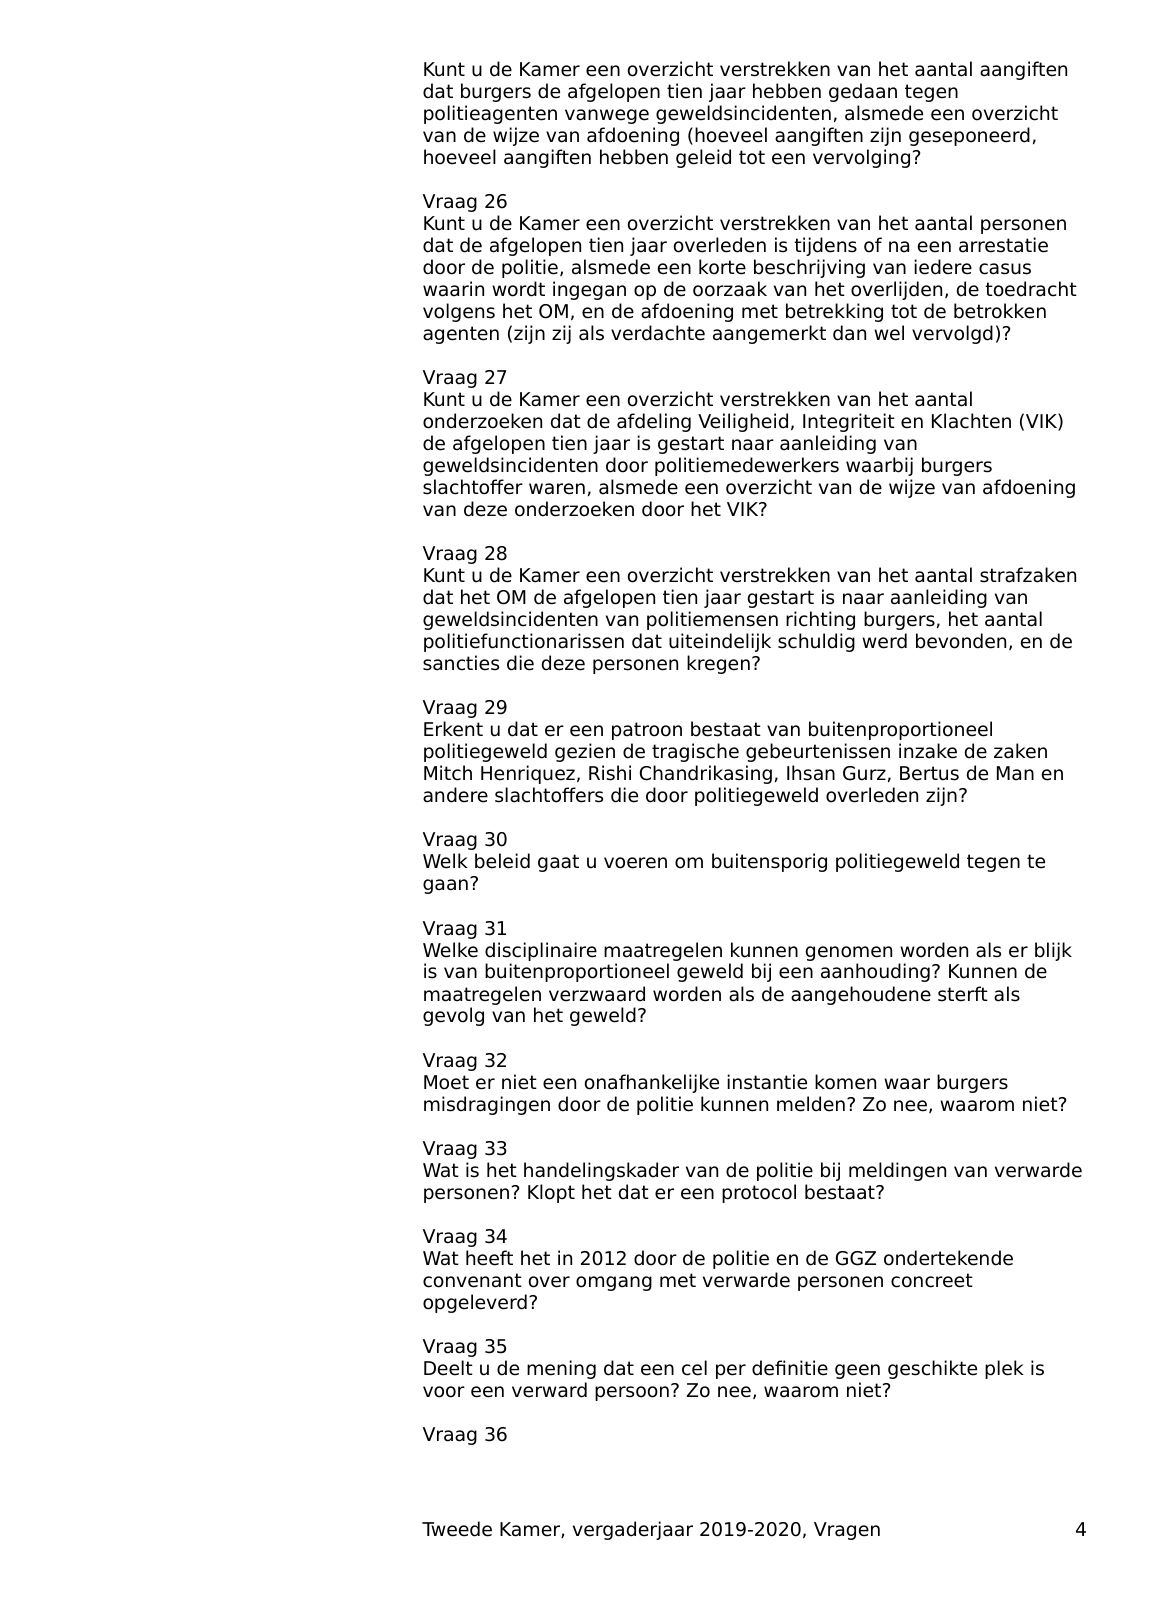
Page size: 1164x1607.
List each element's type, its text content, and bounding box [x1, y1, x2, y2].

text Vraag 26 [422, 191, 1087, 213]
text Vraag 32 [422, 1049, 1087, 1072]
text Welke disciplinaire maatregelen kunnen genomen worden als er blijk is van buitenproportioneel geweld bij een aanhouding? Kunnen de maatregelen verzwaard worden als de aangehoudene sterft als gevolg van het geweld? [422, 939, 1087, 1027]
text Kunt u de Kamer een overzicht verstrekken van het aantal strafzaken dat het OM de afgelopen tien jaar gestart is naar aanleiding van geweldsincidenten van politiemensen richting burgers, het aantal politiefunctionarissen dat uiteindelijk schuldig werd bevonden, en de sancties die deze personen kregen? [422, 565, 1087, 675]
text Vraag 36 [422, 1424, 1087, 1446]
text Vraag 33 [422, 1138, 1087, 1160]
text Kunt u de Kamer een overzicht verstrekken van het aantal onderzoeken dat de afdeling Veiligheid, Integriteit en Klachten (VIK) de afgelopen tien jaar is gestart naar aanleiding van geweldsincidenten door politiemedewerkers waarbij burgers slachtoffer waren, alsmede een overzicht van de wijze van afdoening van deze onderzoeken door het VIK? [422, 389, 1087, 521]
text Vraag 35 [422, 1336, 1087, 1358]
text Vraag 30 [422, 829, 1087, 851]
text Vraag 29 [422, 697, 1087, 719]
text Kunt u de Kamer een overzicht verstrekken van het aantal personen dat de afgelopen tien jaar overleden is tijdens of na een arrestatie door de politie, alsmede een korte beschrijving van iedere casus waarin wordt ingegan op de oorzaak van het overlijden, de toedracht volgens het OM, en de afdoening met betrekking tot de betrokken agenten (zijn zij als verdachte aangemerkt dan wel vervolgd)? [422, 213, 1087, 345]
text Vraag 34 [422, 1226, 1087, 1248]
text Deelt u de mening dat een cel per definitie geen geschikte plek is voor een verward persoon? Zo nee, waarom niet? [422, 1358, 1087, 1402]
text Wat heeft het in 2012 door de politie en de GGZ ondertekende convenant over omgang met verwarde personen concreet opgeleverd? [422, 1248, 1087, 1314]
text Erkent u dat er een patroon bestaat van buitenproportioneel politiegeweld gezien de tragische gebeurtenissen inzake de zaken Mitch Henriquez, Rishi Chandrikasing, Ihsan Gurz, Bertus de Man en andere slachtoffers die door politiegeweld overleden zijn? [422, 719, 1087, 807]
text Moet er niet een onafhankelijke instantie komen waar burgers misdragingen door de politie kunnen melden? Zo nee, waarom niet? [422, 1072, 1087, 1116]
text Welk beleid gaat u voeren om buitensporig politiegeweld tegen te gaan? [422, 851, 1087, 895]
text Wat is het handelingskader van de politie bij meldingen van verwarde personen? Klopt het dat er een protocol bestaat? [422, 1160, 1087, 1204]
text Kunt u de Kamer een overzicht verstrekken van het aantal aangiften dat burgers de afgelopen tien jaar hebben gedaan tegen politieagenten vanwege geweldsincidenten, alsmede een overzicht van de wijze van afdoening (hoeveel aangiften zijn geseponeerd, hoeveel aangiften hebben geleid tot een vervolging? [422, 59, 1087, 169]
text Vraag 28 [422, 543, 1087, 565]
text Vraag 27 [422, 367, 1087, 389]
text Vraag 31 [422, 917, 1087, 939]
